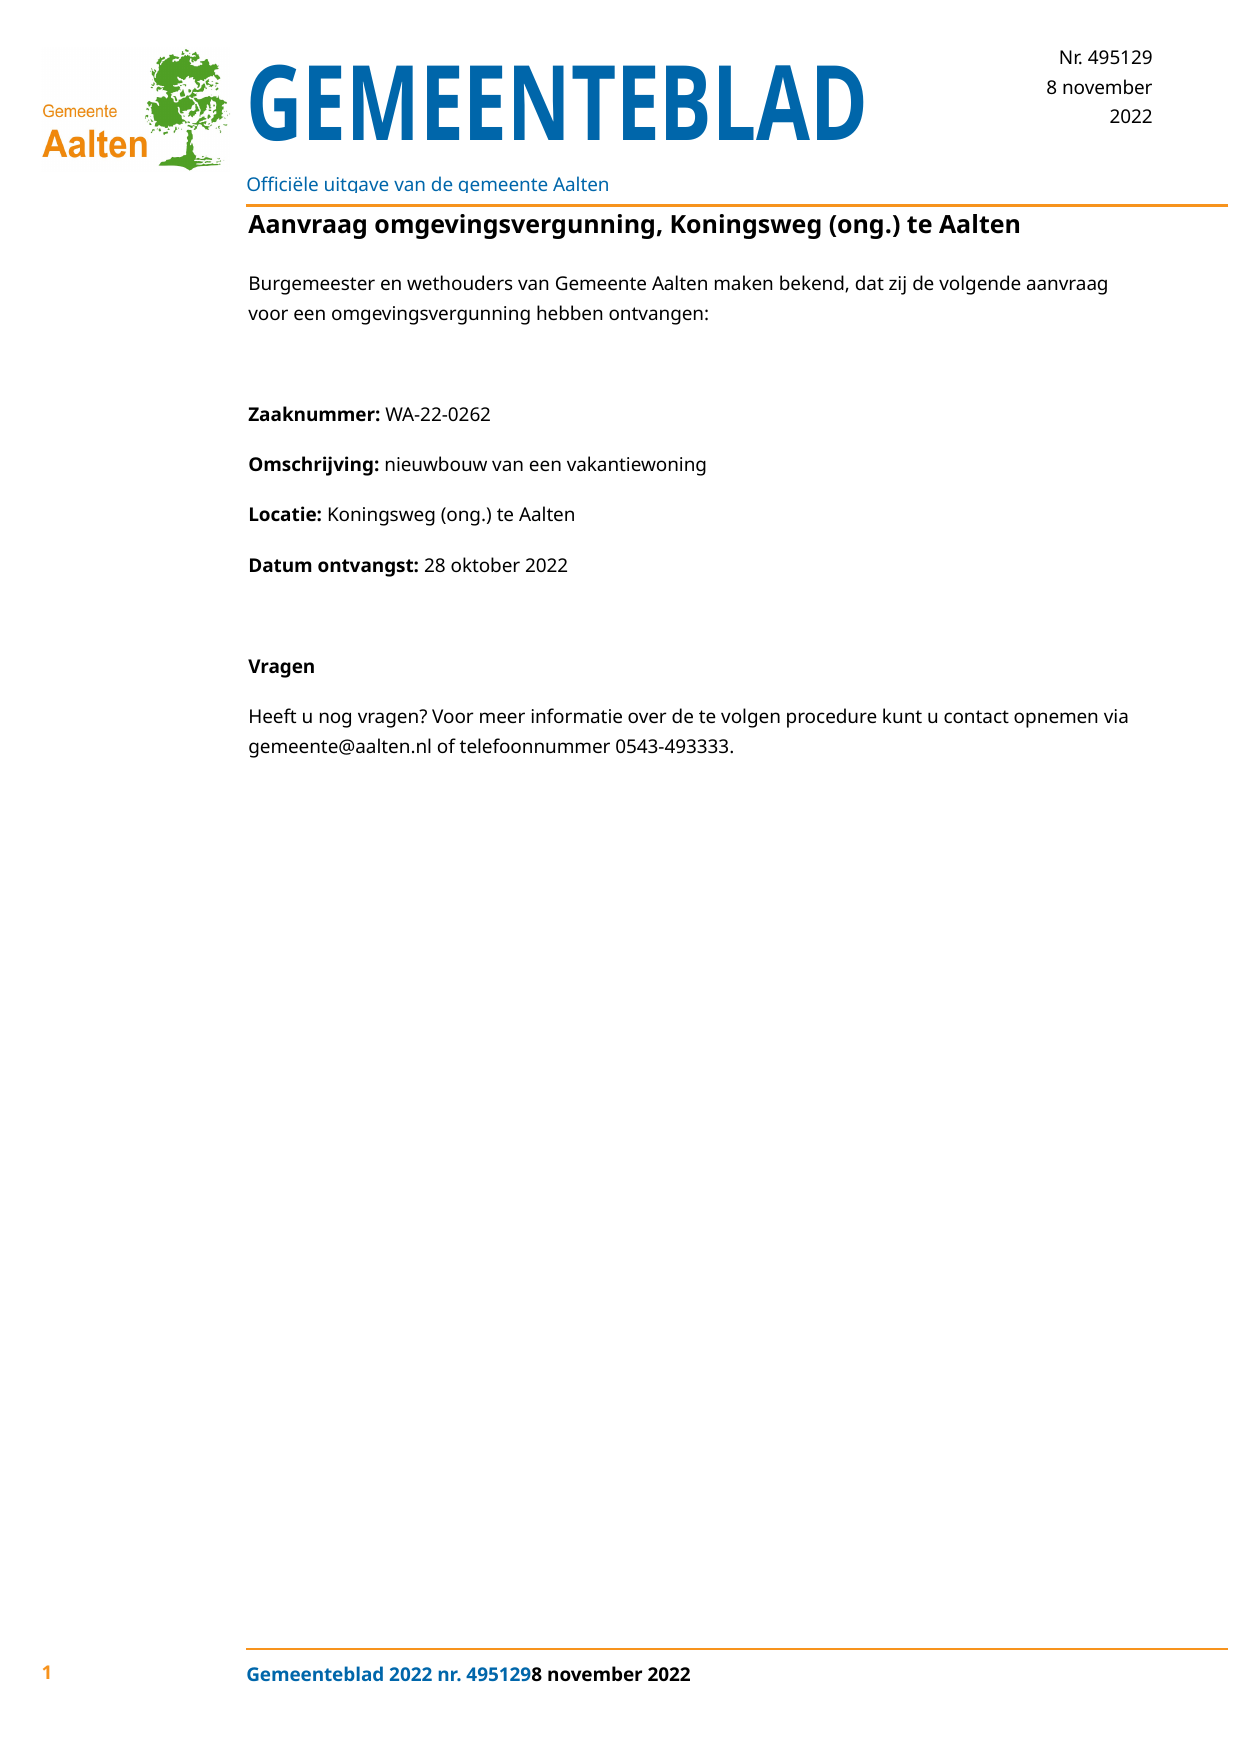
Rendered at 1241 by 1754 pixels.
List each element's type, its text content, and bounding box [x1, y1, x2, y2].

text Heeft u nog vragen? Voor meer informatie over de te volgen procedure kunt u contact opnemen via gemeente@aalten.nl of telefoonnummer 0543-493333. [248, 703, 1152, 758]
text Datum ontvangst: 28 oktober 2022 [248, 552, 1152, 578]
text Aanvraag omgevingsvergunning, Koningsweg (ong.) te Aalten [248, 207, 1152, 241]
text Zaaknummer: WA-22-0262 [248, 401, 1152, 426]
picture [41, 47, 231, 172]
text Vragen [248, 653, 1152, 678]
text Omschrijving: nieuwbouw van een vakantiewoning [248, 451, 1152, 477]
text Burgemeester en wethouders van Gemeente Aalten maken bekend, dat zij de volgende aanvraag voor een omgevingsvergunning hebben ontvangen: [248, 270, 1152, 326]
text Locatie: Koningsweg (ong.) te Aalten [248, 502, 1152, 527]
